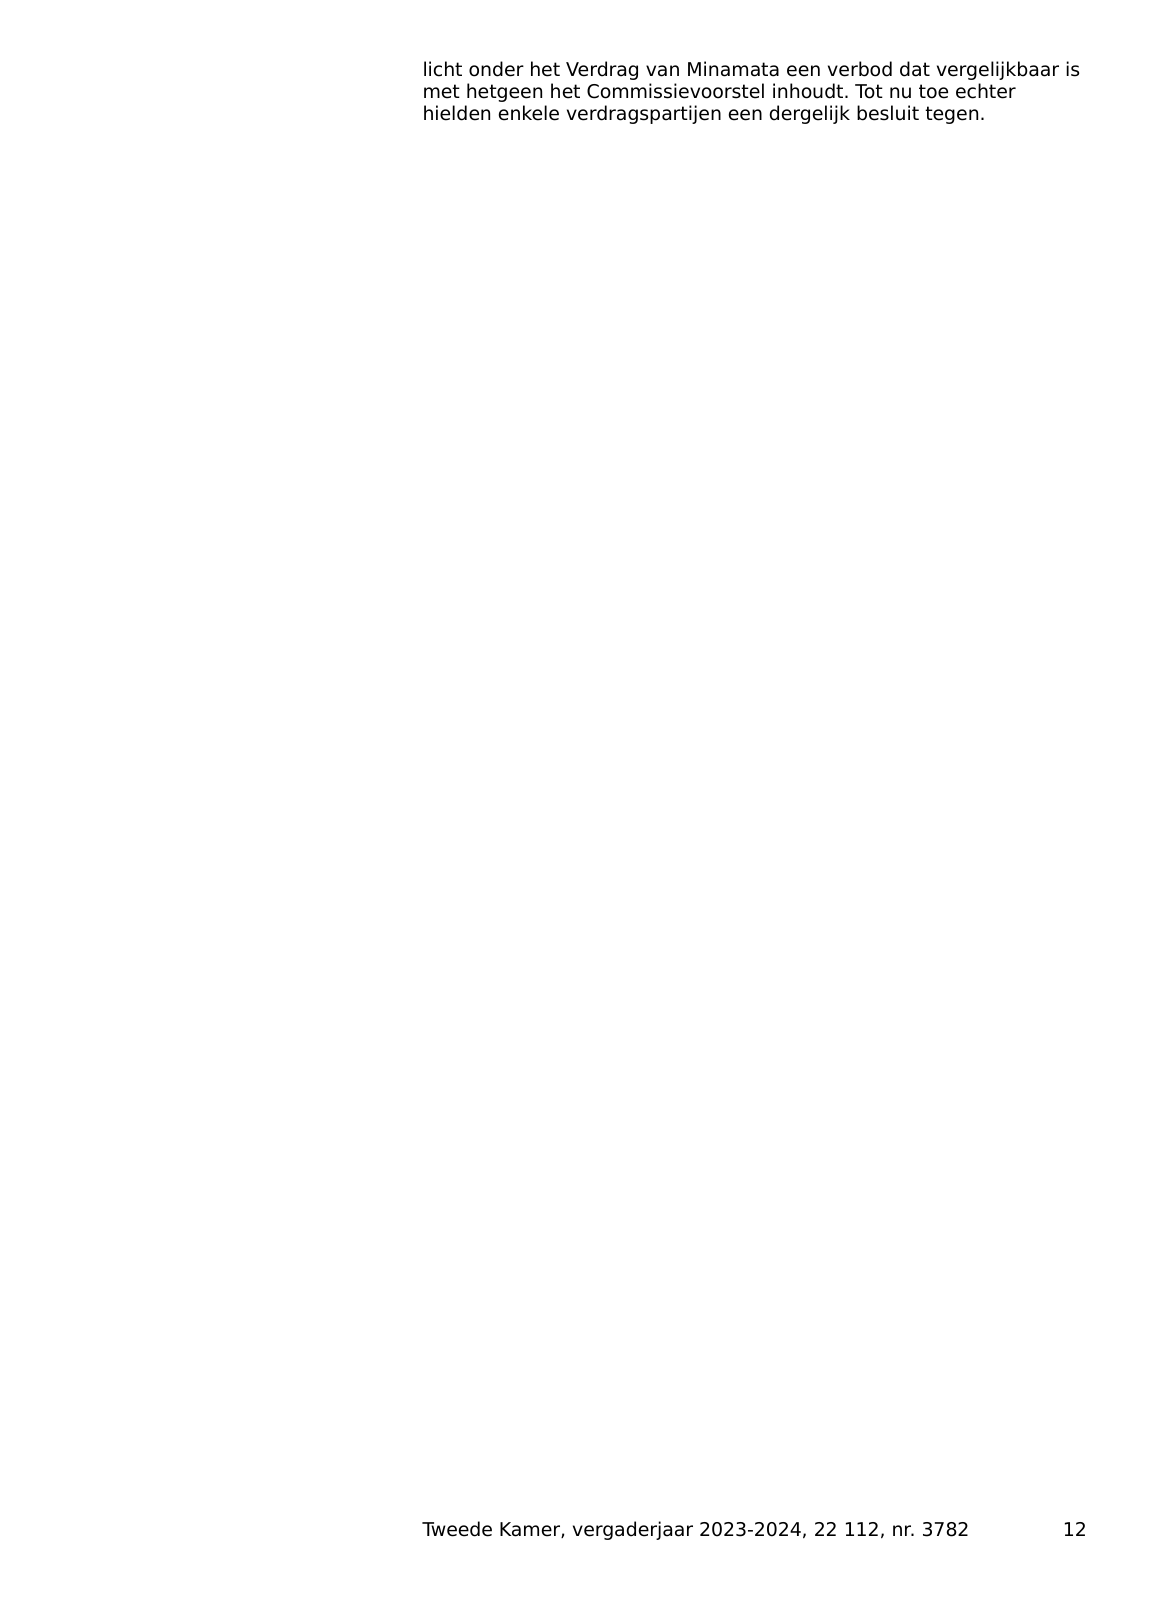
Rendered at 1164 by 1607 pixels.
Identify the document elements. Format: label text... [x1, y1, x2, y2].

text licht onder het Verdrag van Minamata een verbod dat vergelijkbaar is met hetgeen het Commissievoorstel inhoudt. Tot nu toe echter hielden enkele verdragspartijen een dergelijk besluit tegen. [422, 59, 1087, 125]
